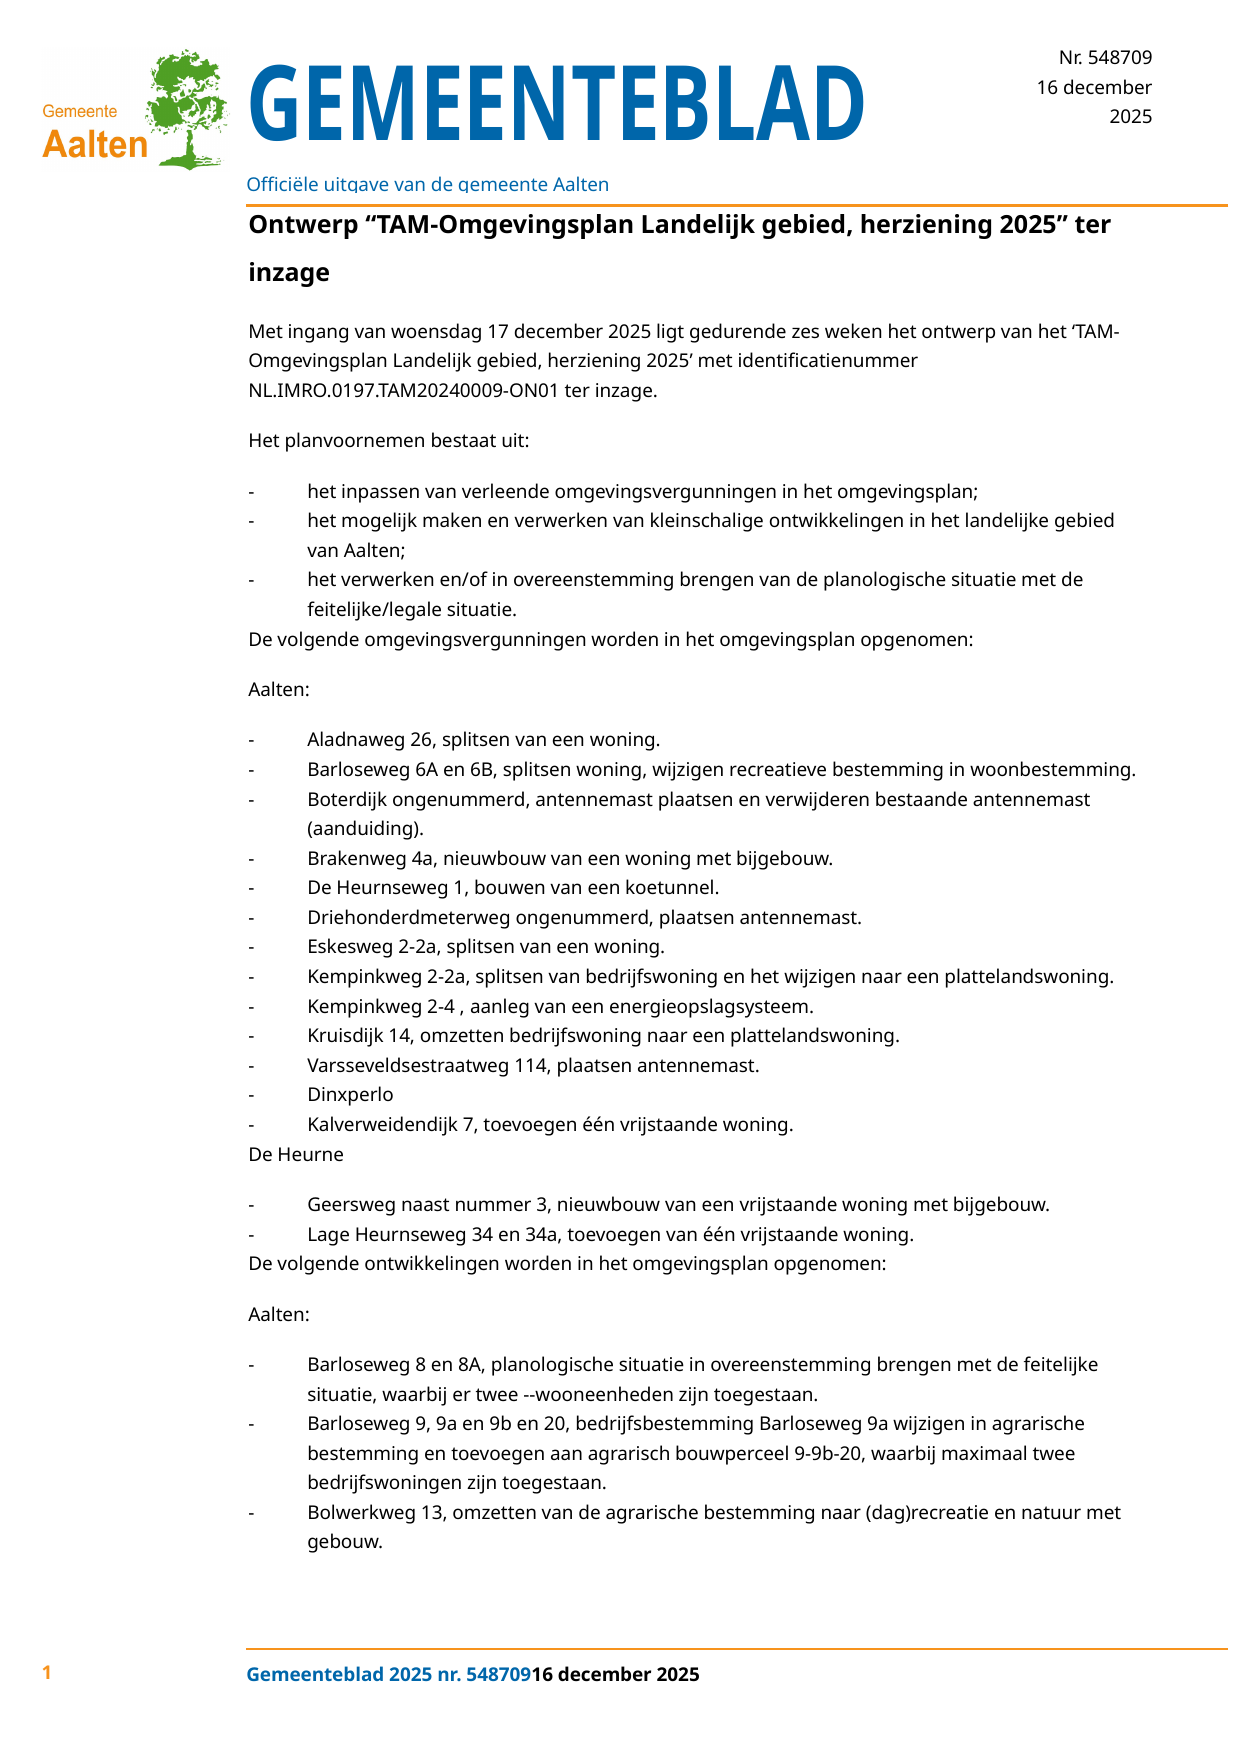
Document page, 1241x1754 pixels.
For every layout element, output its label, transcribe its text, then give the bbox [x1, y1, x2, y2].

list Varsseveldsestraatweg 114, plaatsen antennemast. [248, 1052, 1152, 1078]
text Aalten: [248, 676, 1152, 702]
list Boterdijk ongenummerd, antennemast plaatsen en verwijderen bestaande antennemast (aanduiding). [248, 786, 1152, 841]
list het inpassen van verleende omgevingsvergunningen in het omgevingsplan; [248, 478, 1152, 504]
list Dinxperlo [248, 1082, 1152, 1107]
list Kruisdijk 14, omzetten bedrijfswoning naar een plattelandswoning. [248, 1022, 1152, 1048]
list Barloseweg 9, 9a en 9b en 20, bedrijfsbestemming Barloseweg 9a wijzigen in agrarische bestemming en toevoegen aan agrarisch bouwperceel 9-9b-20, waarbij maximaal twee bedrijfswoningen zijn toegestaan. [248, 1410, 1152, 1495]
picture [41, 47, 231, 172]
list Eskesweg 2-2a, splitsen van een woning. [248, 934, 1152, 959]
text De volgende omgevingsvergunningen worden in het omgevingsplan opgenomen: [248, 626, 1152, 652]
text Aalten: [248, 1301, 1152, 1327]
text De Heurne [248, 1141, 1152, 1167]
list Kempinkweg 2-4 , aanleg van een energieopslagsysteem. [248, 993, 1152, 1019]
list Barloseweg 8 en 8A, planologische situatie in overeenstemming brengen met de feitelijke situatie, waarbij er twee --wooneenheden zijn toegestaan. [248, 1351, 1152, 1407]
list De Heurnseweg 1, bouwen van een koetunnel. [248, 874, 1152, 900]
list Bolwerkweg 13, omzetten van de agrarische bestemming naar (dag)recreatie en natuur met gebouw. [248, 1499, 1152, 1554]
list het mogelijk maken en verwerken van kleinschalige ontwikkelingen in het landelijke gebied van Aalten; [248, 507, 1152, 563]
list Brakenweg 4a, nieuwbouw van een woning met bijgebouw. [248, 845, 1152, 871]
list Barloseweg 6A en 6B, splitsen woning, wijzigen recreatieve bestemming in woonbestemming. [248, 756, 1152, 782]
text Het planvoornemen bestaat uit: [248, 427, 1152, 453]
list Kalverweidendijk 7, toevoegen één vrijstaande woning. [248, 1111, 1152, 1137]
list Geersweg naast nummer 3, nieuwbouw van een vrijstaande woning met bijgebouw. [248, 1191, 1152, 1217]
list het verwerken en/of in overeenstemming brengen van de planologische situatie met de feitelijke/legale situatie. [248, 567, 1152, 622]
list Aladnaweg 26, splitsen van een woning. [248, 727, 1152, 752]
text De volgende ontwikkelingen worden in het omgevingsplan opgenomen: [248, 1250, 1152, 1276]
list Driehonderdmeterweg ongenummerd, plaatsen antennemast. [248, 904, 1152, 930]
list Kempinkweg 2-2a, splitsen van bedrijfswoning en het wijzigen naar een plattelandswoning. [248, 963, 1152, 989]
list Lage Heurnseweg 34 en 34a, toevoegen van één vrijstaande woning. [248, 1221, 1152, 1247]
text Ontwerp “TAM-Omgevingsplan Landelijk gebied, herziening 2025” ter inzage [248, 207, 1152, 288]
text Met ingang van woensdag 17 december 2025 ligt gedurende zes weken het ontwerp van het ‘TAM-Omgevingsplan Landelijk gebied, herziening 2025’ met identificatienummer NL.IMRO.0197.TAM20240009-ON01 ter inzage. [248, 318, 1152, 403]
